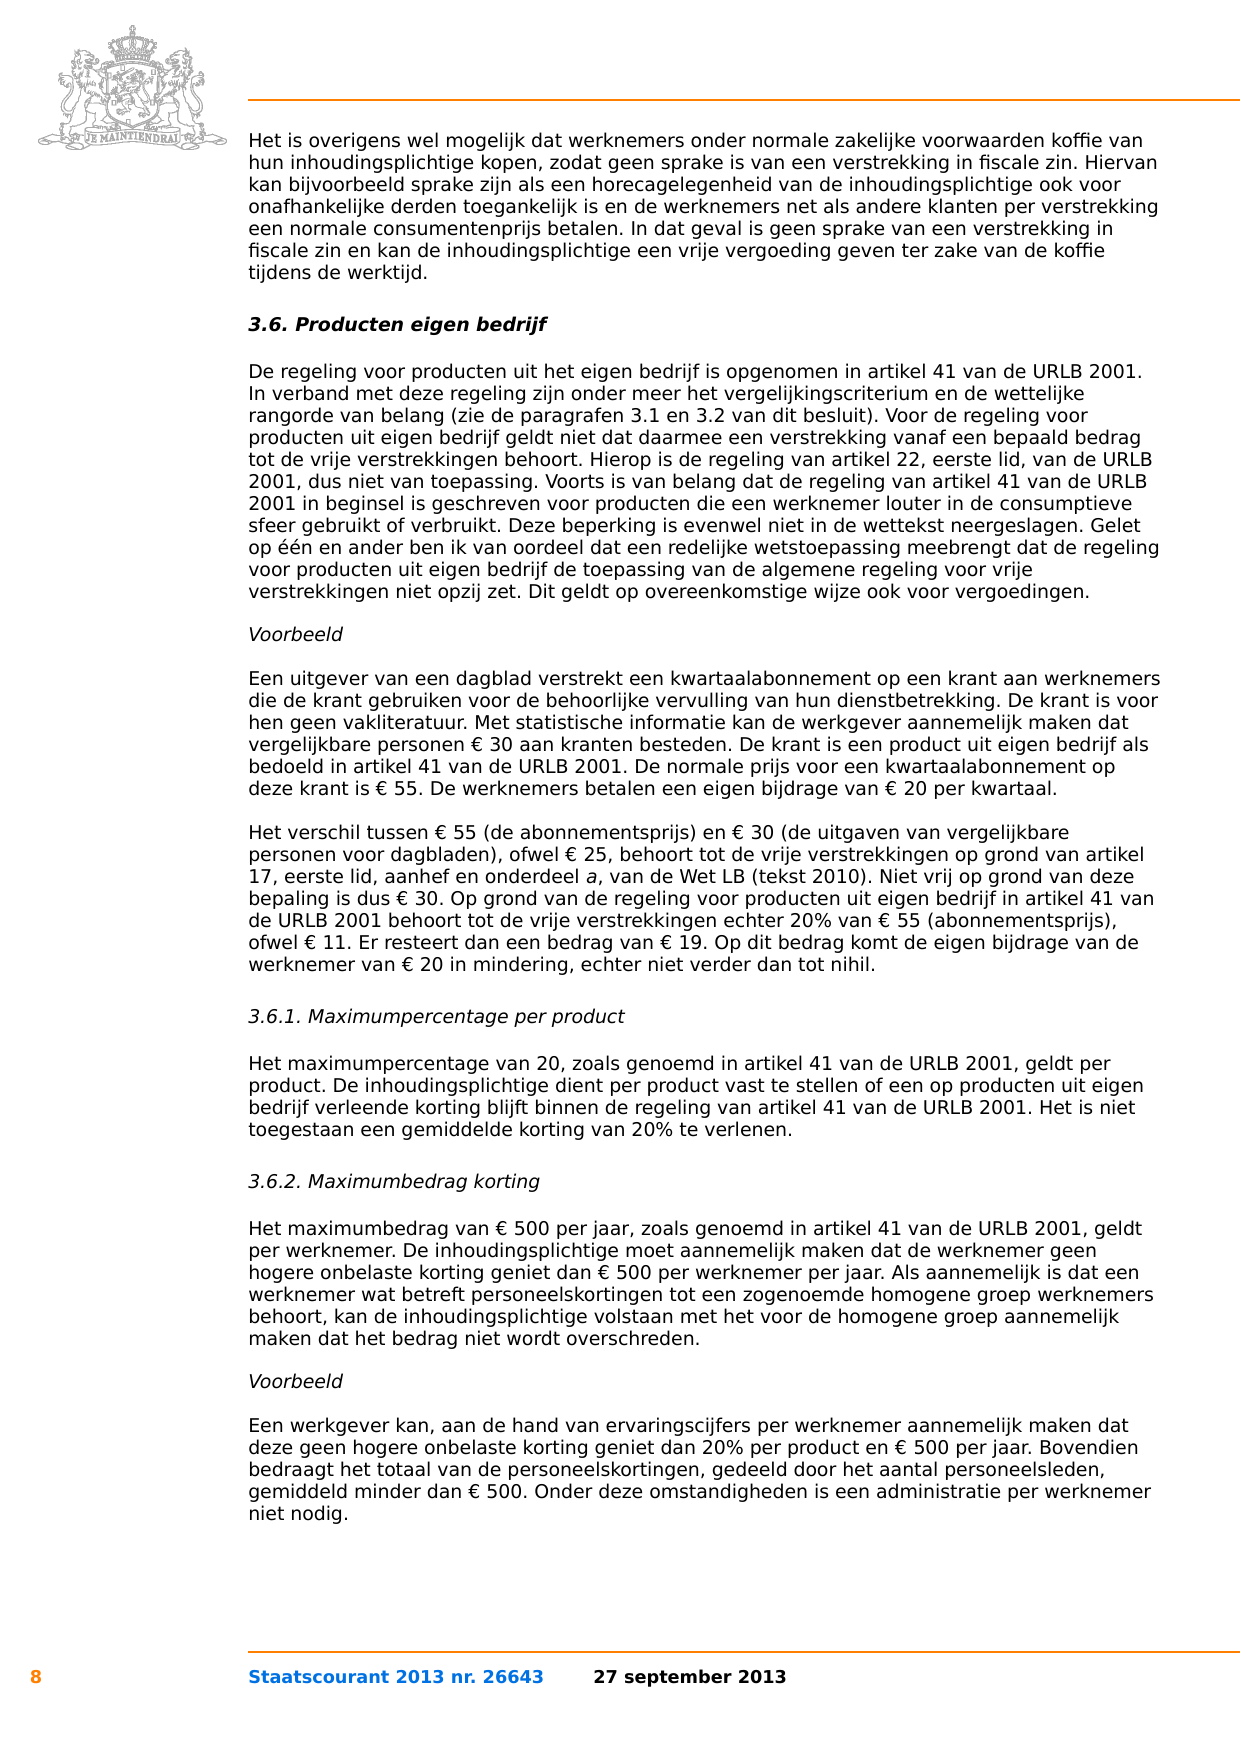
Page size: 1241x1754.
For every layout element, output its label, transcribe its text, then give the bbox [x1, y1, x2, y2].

text Het maximumbedrag van € 500 per jaar, zoals genoemd in artikel 41 van de URLB 2001, geldt per werknemer. De inhoudingsplichtige moet aannemelijk maken dat de werknemer geen hogere onbelaste korting geniet dan € 500 per werknemer per jaar. Als aannemelijk is dat een werknemer wat betreft personeelskortingen tot een zogenoemde homogene groep werknemers behoort, kan de inhoudingsplichtige volstaan met het voor de homogene groep aannemelijk maken dat het bedrag niet wordt overschreden. [248, 1218, 1163, 1349]
subtitle 3.6.1. Maximumpercentage per product [248, 1006, 1163, 1028]
text Een werkgever kan, aan de hand van ervaringscijfers per werknemer aannemelijk maken dat deze geen hogere onbelaste korting geniet dan 20% per product en € 500 per jaar. Bovendien bedraagt het totaal van de personeelskortingen, gedeeld door het aantal personeelsleden, gemiddeld minder dan € 500. Onder deze omstandigheden is een administratie per werknemer niet nodig. [248, 1415, 1163, 1525]
subtitle 3.6.2. Maximumbedrag korting [248, 1171, 1163, 1193]
subtitle 3.6. Producten eigen bedrijf [248, 314, 1163, 336]
text Een uitgever van een dagblad verstrekt een kwartaalabonnement op een krant aan werknemers die de krant gebruiken voor de behoorlijke vervulling van hun dienstbetrekking. De krant is voor hen geen vakliteratuur. Met statistische informatie kan de werkgever aannemelijk maken dat vergelijkbare personen € 30 aan kranten besteden. De krant is een product uit eigen bedrijf als bedoeld in artikel 41 van de URLB 2001. De normale prijs voor een kwartaalabonnement op deze krant is € 55. De werknemers betalen een eigen bijdrage van € 20 per kwartaal. [248, 668, 1163, 800]
text Voorbeeld [248, 1371, 1163, 1393]
subtitle Voorbeeld [248, 624, 1163, 646]
text De regeling voor producten uit het eigen bedrijf is opgenomen in artikel 41 van de URLB 2001. In verband met deze regeling zijn onder meer het vergelijkingscriterium en de wettelijke rangorde van belang (zie de paragrafen 3.1 en 3.2 van dit besluit). Voor de regeling voor producten uit eigen bedrijf geldt niet dat daarmee een verstrekking vanaf een bepaald bedrag tot de vrije verstrekkingen behoort. Hierop is de regeling van artikel 22, eerste lid, van de URLB 2001, dus niet van toepassing. Voorts is van belang dat de regeling van artikel 41 van de URLB 2001 in beginsel is geschreven voor producten die een werknemer louter in de consumptieve sfeer gebruikt of verbruikt. Deze beperking is evenwel niet in de wettekst neergeslagen. Gelet op één en ander ben ik van oordeel dat een redelijke wetstoepassing meebrengt dat de regeling voor producten uit eigen bedrijf de toepassing van de algemene regeling voor vrije verstrekkingen niet opzij zet. Dit geldt op overeenkomstige wijze ook voor vergoedingen. [248, 361, 1163, 602]
picture [38, 25, 227, 150]
text Het maximumpercentage van 20, zoals genoemd in artikel 41 van de URLB 2001, geldt per product. De inhoudingsplichtige dient per product vast te stellen of een op producten uit eigen bedrijf verleende korting blijft binnen de regeling van artikel 41 van de URLB 2001. Het is niet toegestaan een gemiddelde korting van 20% te verlenen. [248, 1053, 1163, 1141]
text Het verschil tussen € 55 (de abonnementsprijs) en € 30 (de uitgaven van vergelijkbare personen voor dagbladen), ofwel € 25, behoort tot de vrije verstrekkingen op grond van artikel 17, eerste lid, aanhef en onderdeel a, van de Wet LB (tekst 2010). Niet vrij op grond van deze bepaling is dus € 30. Op grond van de regeling voor producten uit eigen bedrijf in artikel 41 van de URLB 2001 behoort tot de vrije verstrekkingen echter 20% van € 55 (abonnementsprijs), ofwel € 11. Er resteert dan een bedrag van € 19. Op dit bedrag komt de eigen bijdrage van de werknemer van € 20 in mindering, echter niet verder dan tot nihil. [248, 822, 1163, 976]
text Het is overigens wel mogelijk dat werknemers onder normale zakelijke voorwaarden koffie van hun inhoudingsplichtige kopen, zodat geen sprake is van een verstrekking in fiscale zin. Hiervan kan bijvoorbeeld sprake zijn als een horecagelegenheid van de inhoudingsplichtige ook voor onafhankelijke derden toegankelijk is en de werknemers net als andere klanten per verstrekking een normale consumentenprijs betalen. In dat geval is geen sprake van een verstrekking in fiscale zin en kan de inhoudingsplichtige een vrije vergoeding geven ter zake van de koffie tijdens de werktijd. [248, 130, 1163, 284]
